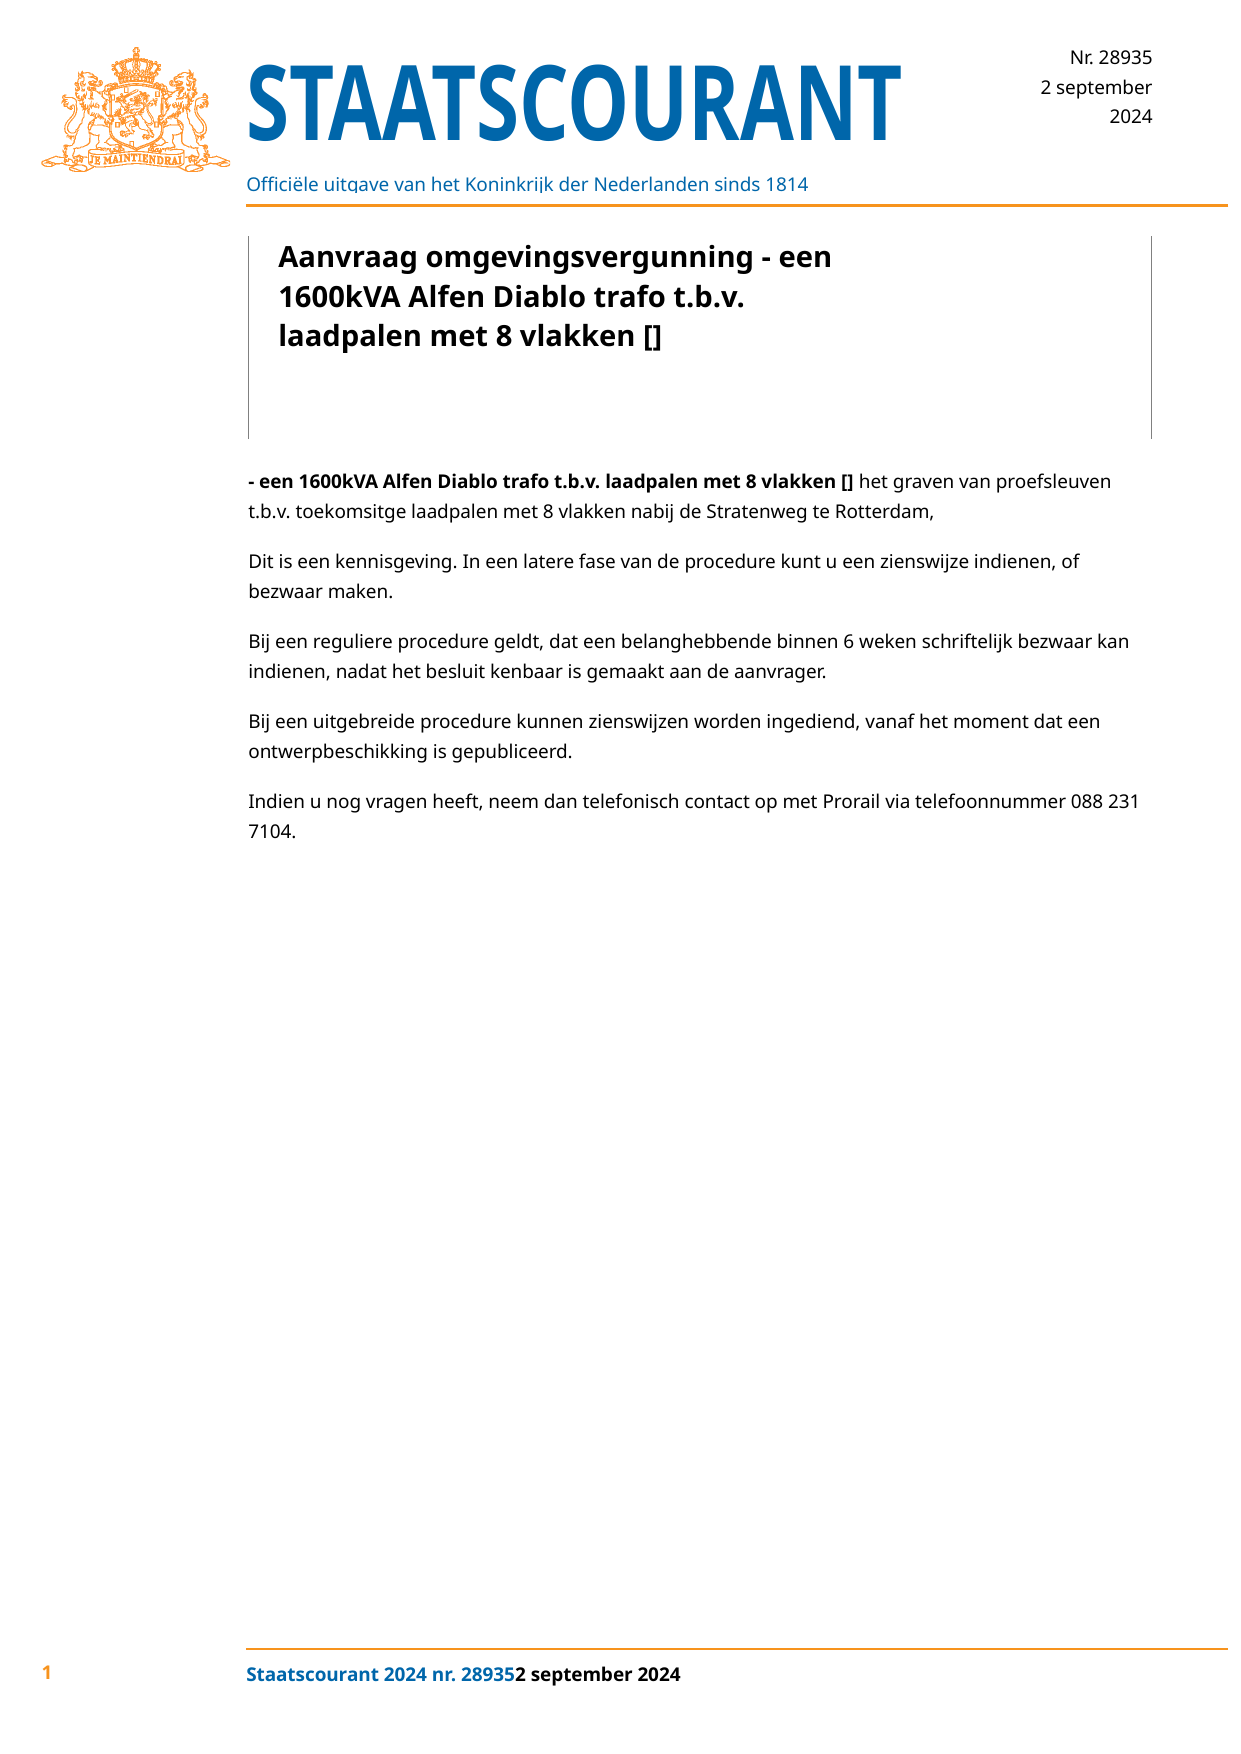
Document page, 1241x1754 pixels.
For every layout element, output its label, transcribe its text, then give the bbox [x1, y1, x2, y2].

text - een 1600kVA Alfen Diablo trafo t.b.v. laadpalen met 8 vlakken [] het graven van proefsleuven t.b.v. toekomsitge laadpalen met 8 vlakken nabij de Stratenweg te Rotterdam, [248, 469, 1152, 524]
text Bij een reguliere procedure geldt, dat een belanghebbende binnen 6 weken schriftelijk bezwaar kan indienen, nadat het besluit kenbaar is gemaakt aan de aanvrager. [248, 629, 1152, 684]
text Dit is een kennisgeving. In een latere fase van de procedure kunt u een zienswijze indienen, of bezwaar maken. [248, 549, 1152, 604]
table_header [1090, 236, 1151, 413]
picture [912, 236, 1090, 414]
table_header [850, 236, 912, 413]
text Indien u nog vragen heeft, neem dan telefonisch contact op met Prorail via telefoonnummer 088 231 7104. [248, 789, 1152, 844]
table_header Aanvraag omgevingsvergunning - een 1600kVA Alfen Diablo trafo t.b.v. laadpalen met 8 vlakken [] [249, 236, 850, 439]
picture [41, 47, 231, 172]
table_header [850, 414, 1151, 439]
text Bij een uitgebreide procedure kunnen zienswijzen worden ingediend, vanaf het moment dat een ontwerpbeschikking is gepubliceerd. [248, 709, 1152, 764]
